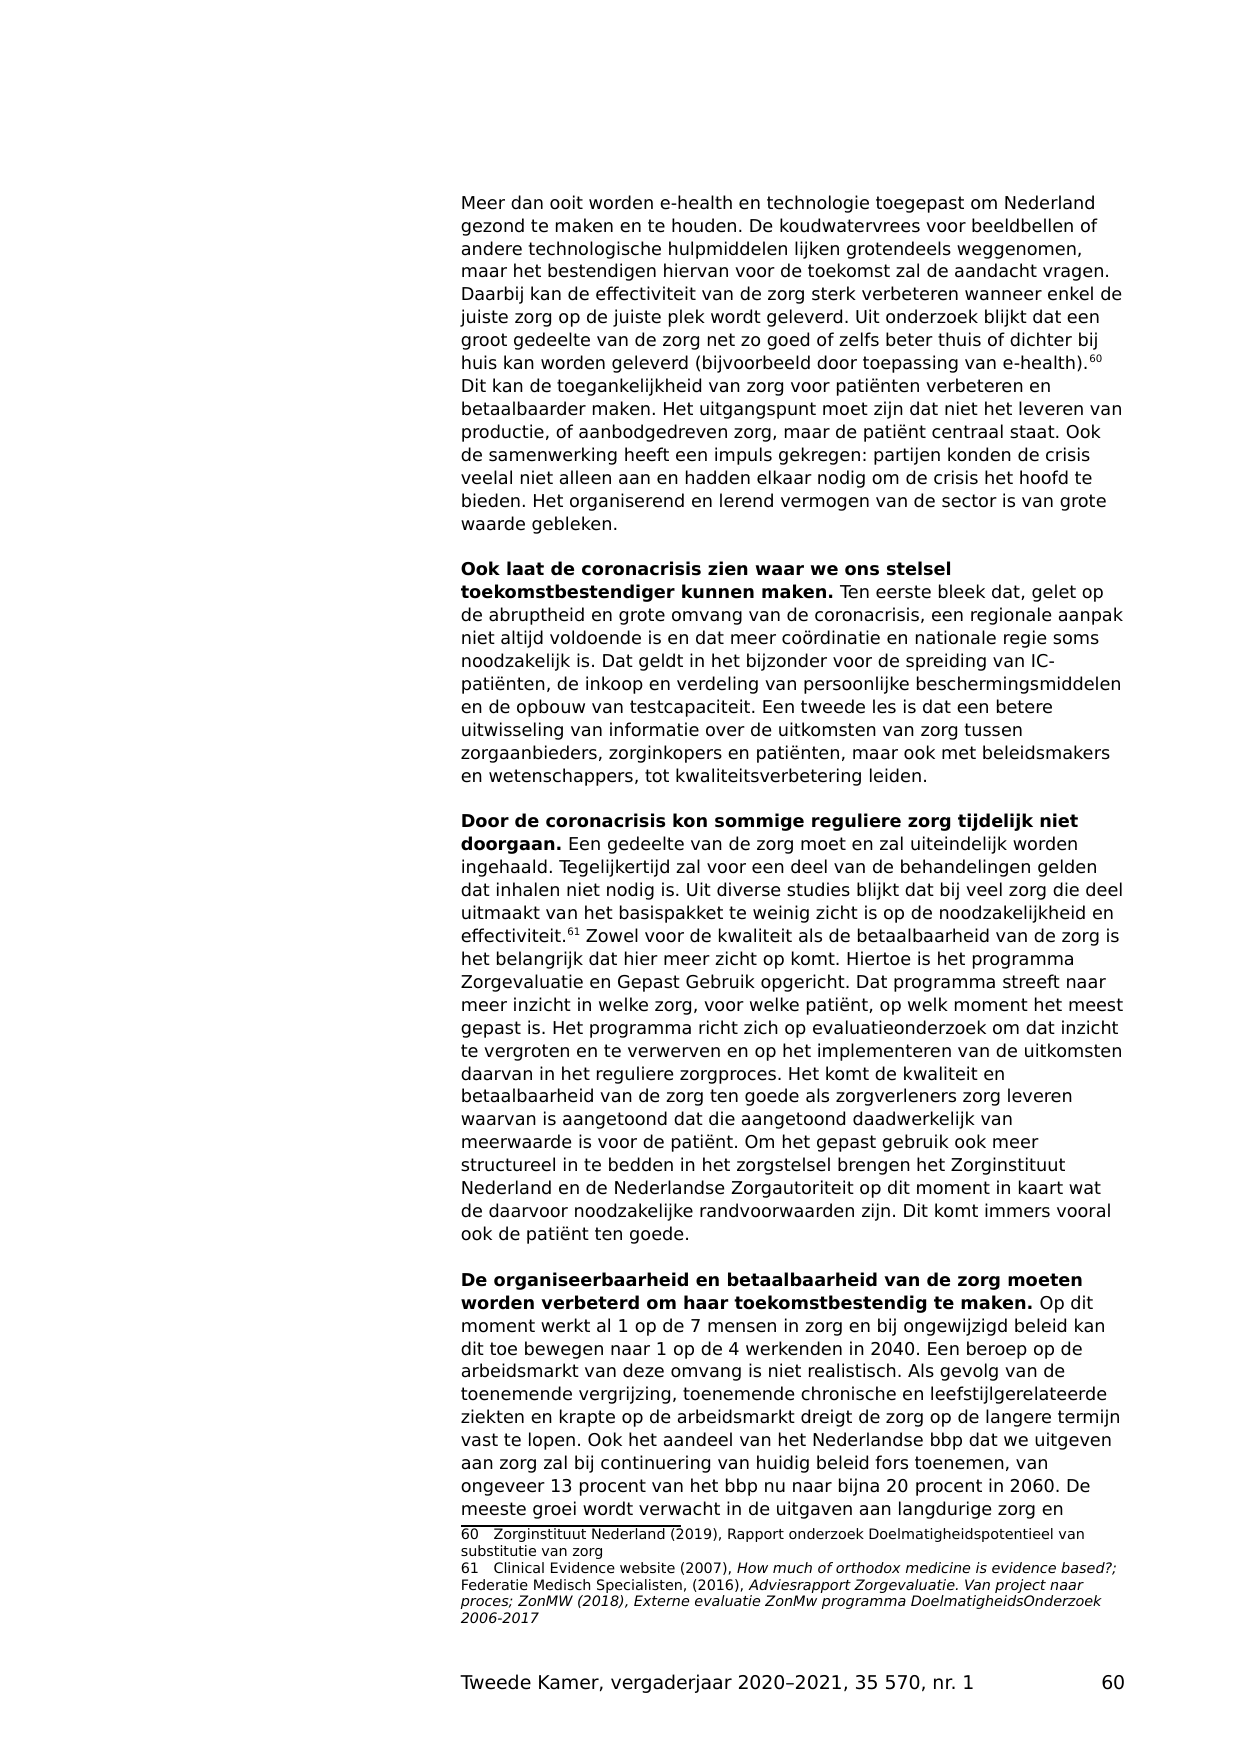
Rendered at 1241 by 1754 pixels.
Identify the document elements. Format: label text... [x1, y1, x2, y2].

text De organiseerbaarheid en betaalbaarheid van de zorg moeten worden verbeterd om haar toekomstbestendig te maken. Op dit moment werkt al 1 op de 7 mensen in zorg en bij ongewijzigd beleid kan dit toe bewegen naar 1 op de 4 werkenden in 2040. Een beroep op de arbeidsmarkt van deze omvang is niet realistisch. Als gevolg van de toenemende vergrijzing, toenemende chronische en leefstijlgerelateerde ziekten en krapte op de arbeidsmarkt dreigt de zorg op de langere termijn vast te lopen. Ook het aandeel van het Nederlandse bbp dat we uitgeven aan zorg zal bij continuering van huidig beleid fors toenemen, van ongeveer 13 procent van het bbp nu naar bijna 20 procent in 2060. De meeste groei wordt verwacht in de uitgaven aan langdurige zorg en [461, 1268, 1125, 1520]
text __Clinical Evidence website (2007), How much of orthodox medicine is evidence based?; Federatie Medisch Specialisten, (2016), Adviesrapport Zorgevaluatie. Van project naar proces; ZonMW (2018), Externe evaluatie ZonMw programma DoelmatigheidsOnderzoek 2006-2017 [461, 1560, 1125, 1627]
text Meer dan ooit worden e-health en technologie toegepast om Nederland gezond te maken en te houden. De koudwatervrees voor beeldbellen of andere technologische hulpmiddelen lijken grotendeels weggenomen, maar het bestendigen hiervan voor de toekomst zal de aandacht vragen. Daarbij kan de effectiviteit van de zorg sterk verbeteren wanneer enkel de juiste zorg op de juiste plek wordt geleverd. Uit onderzoek blijkt dat een groot gedeelte van de zorg net zo goed of zelfs beter thuis of dichter bij huis kan worden geleverd (bijvoorbeeld door toepassing van e-health). Dit kan de toegankelijkheid van zorg voor patiënten verbeteren en betaalbaarder maken. Het uitgangspunt moet zijn dat niet het leveren van productie, of aanbodgedreven zorg, maar de patiënt centraal staat. Ook de samenwerking heeft een impuls gekregen: partijen konden de crisis veelal niet alleen aan en hadden elkaar nodig om de crisis het hoofd te bieden. Het organiserend en lerend vermogen van de sector is van grote waarde gebleken. [461, 191, 1125, 534]
text Ook laat de coronacrisis zien waar we ons stelsel toekomstbestendiger kunnen maken. Ten eerste bleek dat, gelet op de abruptheid en grote omvang van de coronacrisis, een regionale aanpak niet altijd voldoende is en dat meer coördinatie en nationale regie soms noodzakelijk is. Dat geldt in het bijzonder voor de spreiding van IC-patiënten, de inkoop en verdeling van persoonlijke beschermingsmiddelen en de opbouw van testcapaciteit. Een tweede les is dat een betere uitwisseling van informatie over de uitkomsten van zorg tussen zorgaanbieders, zorginkopers en patiënten, maar ook met beleidsmakers en wetenschappers, tot kwaliteitsverbetering leiden. [461, 557, 1125, 787]
text Door de corona­crisis kon sommige reguliere zorg tijdelijk niet doorgaan. Een gedeelte van de zorg moet en zal uiteindelijk worden ingehaald. Tegelijkertijd zal voor een deel van de behandelingen gelden dat inhalen niet nodig is. Uit diverse studies blijkt dat bij veel zorg die deel uitmaakt van het basispakket te weinig zicht is op de noodzakelijkheid en effectiviteit. Zowel voor de kwaliteit als de betaalbaarheid van de zorg is het belangrijk dat hier meer zicht op komt. Hiertoe is het programma Zorgevaluatie en Gepast Gebruik opgericht. Dat programma streeft naar meer inzicht in welke zorg, voor welke patiënt, op welk moment het meest gepast is. Het programma richt zich op evaluatieonderzoek om dat inzicht te vergroten en te verwerven en op het implementeren van de uitkomsten daarvan in het reguliere zorgproces. Het komt de kwaliteit en betaalbaarheid van de zorg ten goede als zorgverleners zorg leveren waarvan is aangetoond dat die aangetoond daadwerkelijk van meerwaarde is voor de patiënt. Om het gepast gebruik ook meer structureel in te bedden in het zorgstelsel brengen het Zorginstituut Nederland en de Nederlandse Zorgautoriteit op dit moment in kaart wat de daarvoor noodzakelijke randvoorwaarden zijn. Dit komt immers vooral ook de patiënt ten goede. [461, 809, 1125, 1245]
text __Zorginstituut Nederland (2019), Rapport onderzoek Doelmatigheidspotentieel van substitutie van zorg [461, 1526, 1125, 1560]
